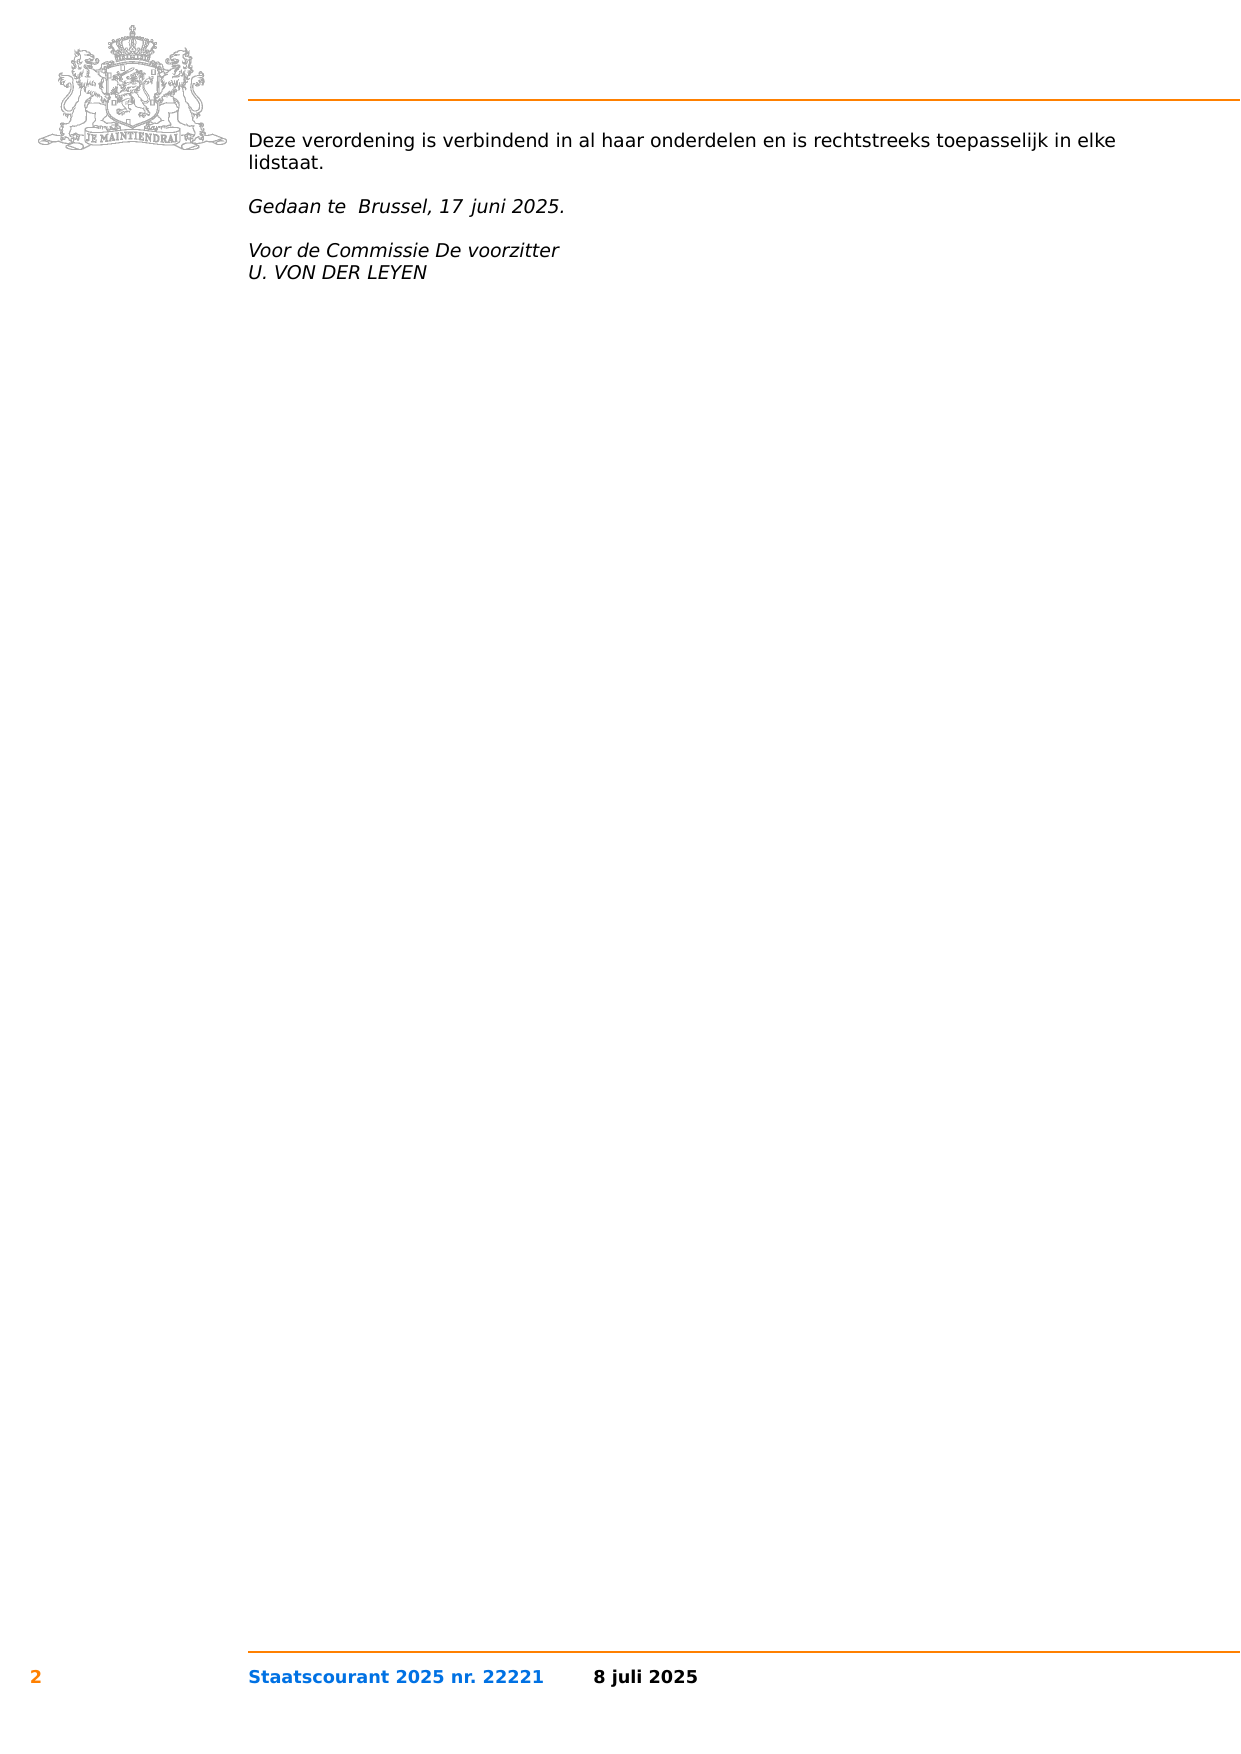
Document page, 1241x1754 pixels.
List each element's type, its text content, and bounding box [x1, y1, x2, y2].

text Deze verordening is verbindend in al haar onderdelen en is rechtstreeks toepasselijk in elke lidstaat. [248, 130, 1163, 174]
text Gedaan te Brussel, 17 juni 2025. [248, 196, 1163, 218]
text Voor de Commissie De voorzitter U. VON DER LEYEN [248, 239, 1163, 283]
picture [38, 25, 227, 150]
